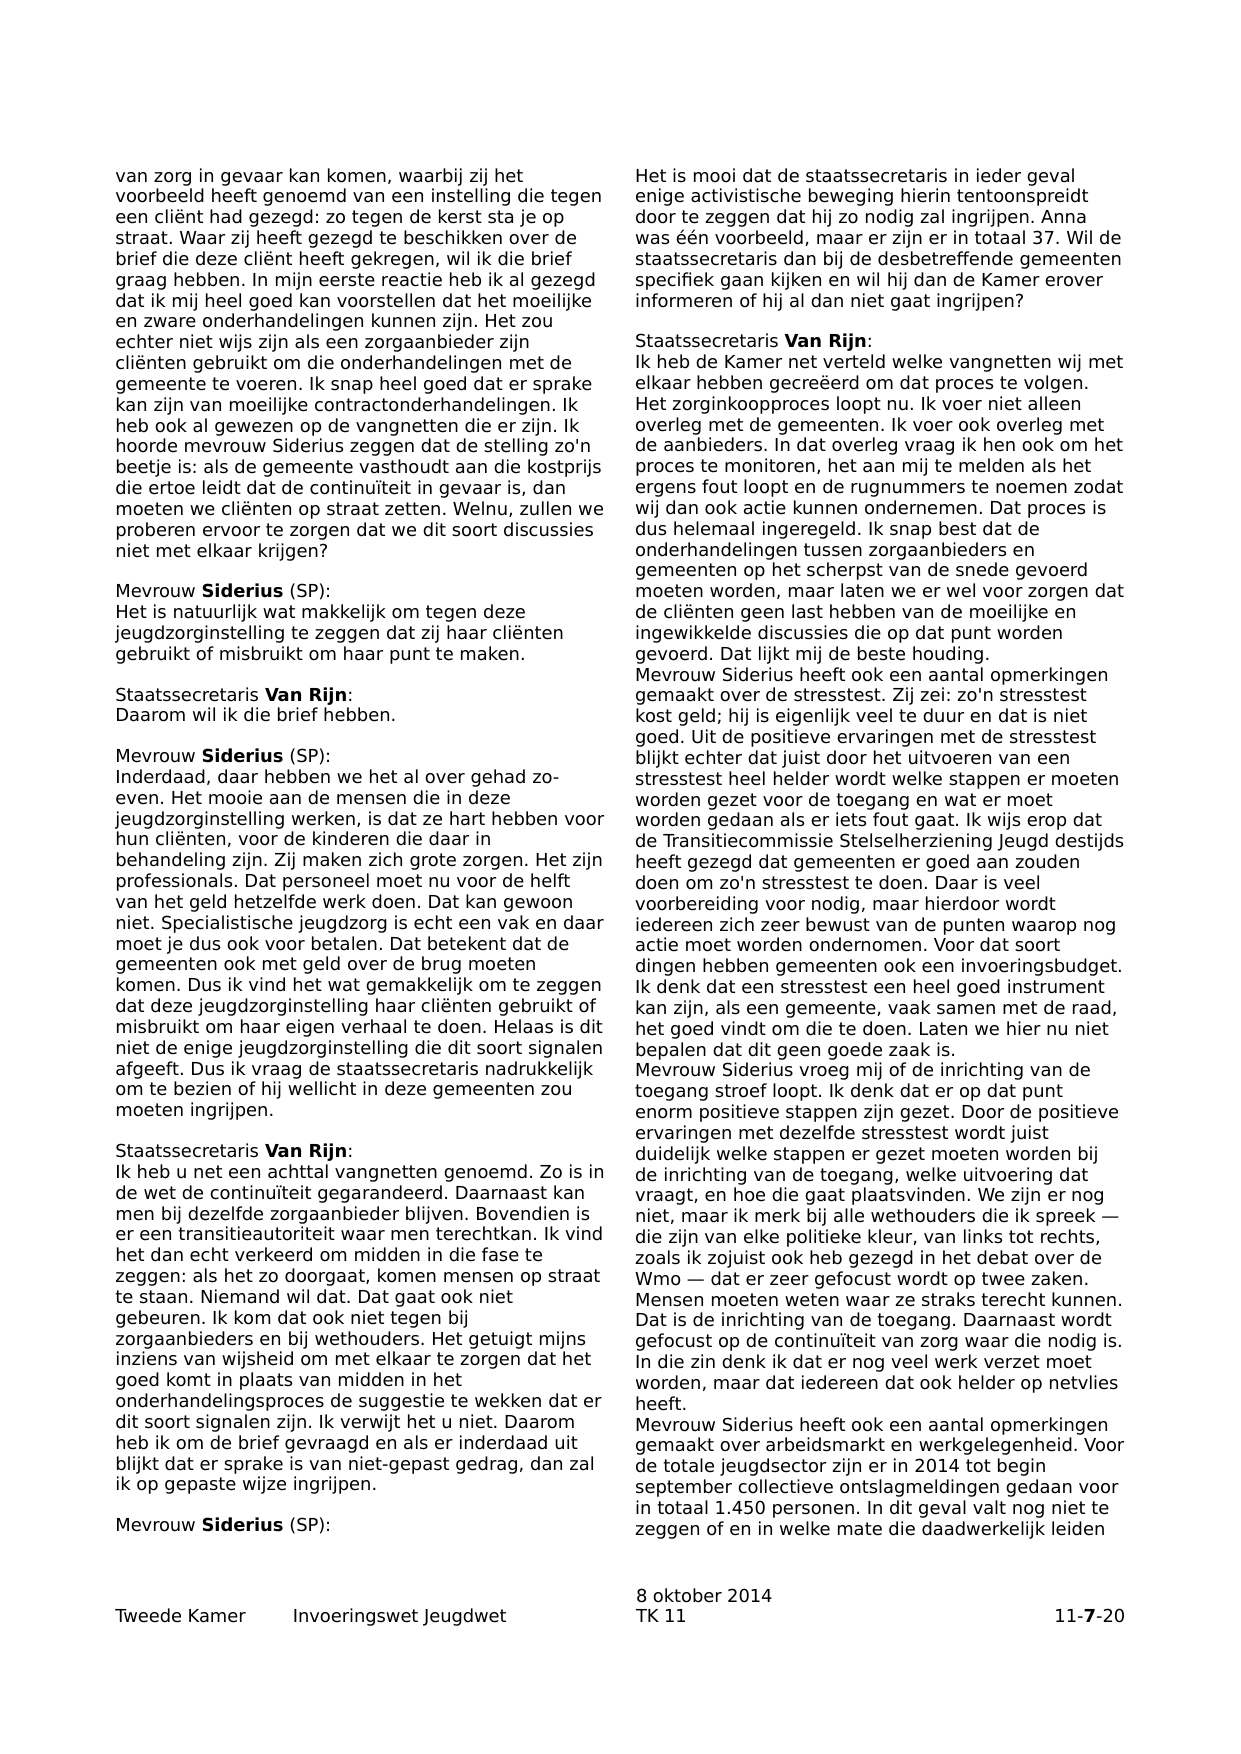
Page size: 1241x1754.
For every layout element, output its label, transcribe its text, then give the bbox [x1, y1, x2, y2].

text Mevrouw Siderius vroeg mij of de inrichting van de toegang stroef loopt. Ik denk dat er op dat punt enorm positieve stappen zijn gezet. Door de positieve ervaringen met dezelfde stresstest wordt juist duidelijk welke stappen er gezet moeten worden bij de inrichting van de toegang, welke uitvoering dat vraagt, en hoe die gaat plaatsvinden. We zijn er nog niet, maar ik merk bij alle wethouders die ik spreek — die zijn van elke politieke kleur, van links tot rechts, zoals ik zojuist ook heb gezegd in het debat over de Wmo — dat er zeer gefocust wordt op twee zaken. Mensen moeten weten waar ze straks terecht kunnen. Dat is de inrichting van de toegang. Daarnaast wordt gefocust op de continuïteit van zorg waar die nodig is. In die zin denk ik dat er nog veel werk verzet moet worden, maar dat iedereen dat ook helder op netvlies heeft. [635, 1060, 1125, 1414]
text Ik heb u net een achttal vangnetten genoemd. Zo is in de wet de continuïteit gegarandeerd. Daarnaast kan men bij dezelfde zorgaanbieder blijven. Bovendien is er een transitieautoriteit waar men terechtkan. Ik vind het dan echt verkeerd om midden in die fase te zeggen: als het zo doorgaat, komen mensen op straat te staan. Niemand wil dat. Dat gaat ook niet gebeuren. Ik kom dat ook niet tegen bij zorgaanbieders en bij wethouders. Het getuigt mijns inziens van wijsheid om met elkaar te zorgen dat het goed komt in plaats van midden in het onderhandelingsproces de suggestie te wekken dat er dit soort signalen zijn. Ik verwijt het u niet. Daarom heb ik om de brief gevraagd en als er inderdaad uit blijkt dat er sprake is van niet-gepast gedrag, dan zal ik op gepaste wijze ingrijpen. [115, 1162, 605, 1495]
text Daarom wil ik die brief hebben. [115, 705, 605, 726]
text Staatssecretaris Van Rijn: [635, 331, 1125, 352]
text Mevrouw Siderius (SP): [115, 746, 605, 767]
text Mevrouw Siderius (SP): [115, 1515, 605, 1536]
text Ik heb de Kamer net verteld welke vangnetten wij met elkaar hebben gecreëerd om dat proces te volgen. Het zorginkoopproces loopt nu. Ik voer niet alleen overleg met de gemeenten. Ik voer ook overleg met de aanbieders. In dat overleg vraag ik hen ook om het proces te monitoren, het aan mij te melden als het ergens fout loopt en de rugnummers te noemen zodat wij dan ook actie kunnen ondernemen. Dat proces is dus helemaal ingeregeld. Ik snap best dat de onderhandelingen tussen zorgaanbieders en gemeenten op het scherpst van de snede gevoerd moeten worden, maar laten we er wel voor zorgen dat de cliënten geen last hebben van de moeilijke en ingewikkelde discussies die op dat punt worden gevoerd. Dat lijkt mij de beste houding. [635, 352, 1125, 664]
text Mevrouw Siderius heeft ook een aantal opmerkingen gemaakt over arbeidsmarkt en werkgelegenheid. Voor de totale jeugdsector zijn er in 2014 tot begin september collectieve ontslagmeldingen gedaan voor in totaal 1.450 personen. In dit geval valt nog niet te zeggen of en in welke mate die daadwerkelijk leiden [635, 1414, 1125, 1539]
text Staatssecretaris Van Rijn: [115, 1141, 605, 1162]
text Het is natuurlijk wat makkelijk om tegen deze jeugdzorginstelling te zeggen dat zij haar cliënten gebruikt of misbruikt om haar punt te maken. [115, 602, 605, 664]
text Inderdaad, daar hebben we het al over gehad zo-even. Het mooie aan de mensen die in deze jeugdzorginstelling werken, is dat ze hart hebben voor hun cliënten, voor de kinderen die daar in behandeling zijn. Zij maken zich grote zorgen. Het zijn professionals. Dat personeel moet nu voor de helft van het geld hetzelfde werk doen. Dat kan gewoon niet. Specialistische jeugdzorg is echt een vak en daar moet je dus ook voor betalen. Dat betekent dat de gemeenten ook met geld over de brug moeten komen. Dus ik vind het wat gemakkelijk om te zeggen dat deze jeugdzorginstelling haar cliënten gebruikt of misbruikt om haar eigen verhaal te doen. Helaas is dit niet de enige jeugdzorginstelling die dit soort signalen afgeeft. Dus ik vraag de staatssecretaris nadrukkelijk om te bezien of hij wellicht in deze gemeenten zou moeten ingrijpen. [115, 767, 605, 1121]
text van zorg in gevaar kan komen, waarbij zij het voorbeeld heeft genoemd van een instelling die tegen een cliënt had gezegd: zo tegen de kerst sta je op straat. Waar zij heeft gezegd te beschikken over de brief die deze cliënt heeft gekregen, wil ik die brief graag hebben. In mijn eerste reactie heb ik al gezegd dat ik mij heel goed kan voorstellen dat het moeilijke en zware onderhandelingen kunnen zijn. Het zou echter niet wijs zijn als een zorgaanbieder zijn cliënten gebruikt om die onderhandelingen met de gemeente te voeren. Ik snap heel goed dat er sprake kan zijn van moeilijke contractonderhandelingen. Ik heb ook al gewezen op de vangnetten die er zijn. Ik hoorde mevrouw Siderius zeggen dat de stelling zo'n beetje is: als de gemeente vasthoudt aan die kostprijs die ertoe leidt dat de continuïteit in gevaar is, dan moeten we cliënten op straat zetten. Welnu, zullen we proberen ervoor te zorgen dat we dit soort discussies niet met elkaar krijgen? [115, 165, 605, 561]
text Mevrouw Siderius heeft ook een aantal opmerkingen gemaakt over de stresstest. Zij zei: zo'n stresstest kost geld; hij is eigenlijk veel te duur en dat is niet goed. Uit de positieve ervaringen met de stresstest blijkt echter dat juist door het uitvoeren van een stresstest heel helder wordt welke stappen er moeten worden gezet voor de toegang en wat er moet worden gedaan als er iets fout gaat. Ik wijs erop dat de Transitiecommissie Stelselherziening Jeugd destijds heeft gezegd dat gemeenten er goed aan zouden doen om zo'n stresstest te doen. Daar is veel voorbereiding voor nodig, maar hierdoor wordt iedereen zich zeer bewust van de punten waarop nog actie moet worden ondernomen. Voor dat soort dingen hebben gemeenten ook een invoeringsbudget. Ik denk dat een stresstest een heel goed instrument kan zijn, als een gemeente, vaak samen met de raad, het goed vindt om die te doen. Laten we hier nu niet bepalen dat dit geen goede zaak is. [635, 664, 1125, 1060]
text Staatssecretaris Van Rijn: [115, 684, 605, 705]
text Het is mooi dat de staatssecretaris in ieder geval enige activistische beweging hierin tentoonspreidt door te zeggen dat hij zo nodig zal ingrijpen. Anna was één voorbeeld, maar er zijn er in totaal 37. Wil de staatssecretaris dan bij de desbetreffende gemeenten specifiek gaan kijken en wil hij dan de Kamer erover informeren of hij al dan niet gaat ingrijpen? [635, 165, 1125, 311]
text Mevrouw Siderius (SP): [115, 581, 605, 602]
